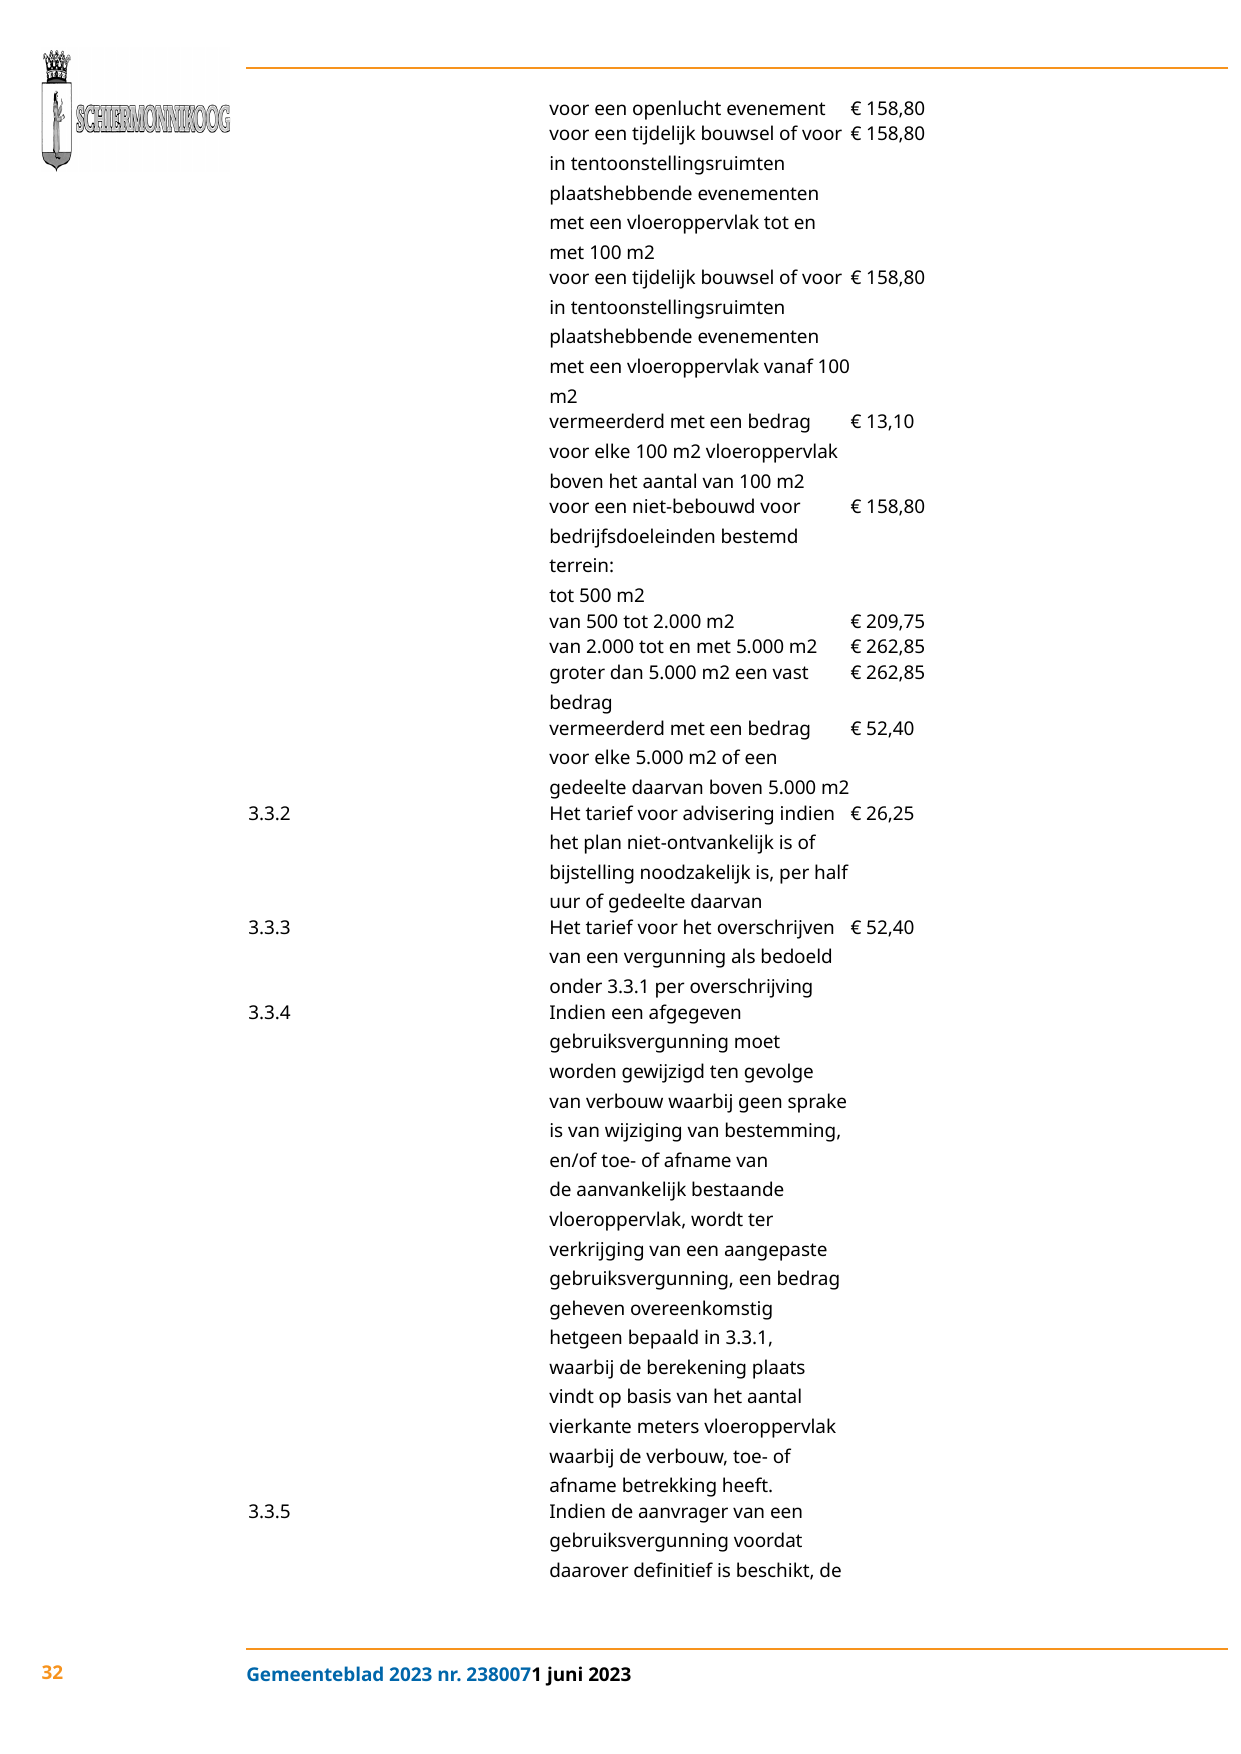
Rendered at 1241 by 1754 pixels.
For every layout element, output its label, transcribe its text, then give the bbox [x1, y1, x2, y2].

table_cell € 13,10 [850, 409, 1152, 493]
table_cell 3.3.2 [248, 800, 549, 914]
table_cell [248, 608, 549, 634]
table_cell vermeerderd met een bedrag voor elke 5.000 m2 of een gedeelte daarvan boven 5.000 m2 [549, 715, 850, 800]
table_cell voor een tijdelijk bouwsel of voor in tentoonstellingsruimten plaatshebbende evenementen met een vloeroppervlak tot en met 100 m2 [549, 121, 850, 264]
table_cell € 52,40 [850, 715, 1152, 800]
table_cell van 2.000 tot en met 5.000 m2 [549, 634, 850, 659]
table_cell € 262,85 [850, 660, 1152, 715]
table_cell € 209,75 [850, 608, 1152, 634]
table_cell [850, 1498, 1152, 1583]
table_cell voor een niet-bebouwd voor bedrijfsdoeleinden bestemd terrein: tot 500 m2 [549, 494, 850, 608]
table_cell [248, 715, 549, 800]
table_cell [248, 660, 549, 715]
table_cell voor een openlucht evenement [549, 95, 850, 121]
table_cell € 26,25 [850, 800, 1152, 914]
table_cell Indien de aanvrager van een gebruiksvergunning voordat daarover definitief is beschikt, de [549, 1498, 850, 1583]
table_cell € 262,85 [850, 634, 1152, 659]
table_cell Indien een afgegeven gebruiksvergunning moet worden gewijzigd ten gevolge van verbouw waarbij geen sprake is van wijziging van bestemming, en/of toe- of afname van de aanvankelijk bestaande vloeroppervlak, wordt ter verkrijging van een aangepaste gebruiksvergunning, een bedrag geheven overeenkomstig hetgeen bepaald in 3.3.1, waarbij de berekening plaats vindt op basis van het aantal vierkante meters vloeroppervlak waarbij de verbouw, toe- of afname betrekking heeft. [549, 999, 850, 1498]
picture [41, 47, 231, 172]
table_cell [850, 999, 1152, 1498]
table_cell 3.3.4 [248, 999, 549, 1498]
table_cell groter dan 5.000 m2 een vast bedrag [549, 660, 850, 715]
table_cell [248, 95, 549, 121]
table_cell [248, 634, 549, 659]
table_cell vermeerderd met een bedrag voor elke 100 m2 vloeroppervlak boven het aantal van 100 m2 [549, 409, 850, 493]
table_cell 3.3.3 [248, 914, 549, 999]
table_cell van 500 tot 2.000 m2 [549, 608, 850, 634]
table_cell [248, 409, 549, 493]
table_cell € 158,80 [850, 265, 1152, 409]
table_cell Het tarief voor het overschrijven van een vergunning als bedoeld onder 3.3.1 per overschrijving [549, 914, 850, 999]
table_cell [248, 121, 549, 264]
table_cell [248, 494, 549, 608]
table_cell [248, 265, 549, 409]
table_cell 3.3.5 [248, 1498, 549, 1583]
table_cell € 52,40 [850, 914, 1152, 999]
table_cell € 158,80 [850, 494, 1152, 608]
table_cell € 158,80 [850, 95, 1152, 121]
table_cell € 158,80 [850, 121, 1152, 264]
table_cell Het tarief voor advisering indien het plan niet-ontvankelijk is of bijstelling noodzakelijk is, per half uur of gedeelte daarvan [549, 800, 850, 914]
table_cell voor een tijdelijk bouwsel of voor in tentoonstellingsruimten plaatshebbende evenementen met een vloeroppervlak vanaf 100 m2 [549, 265, 850, 409]
